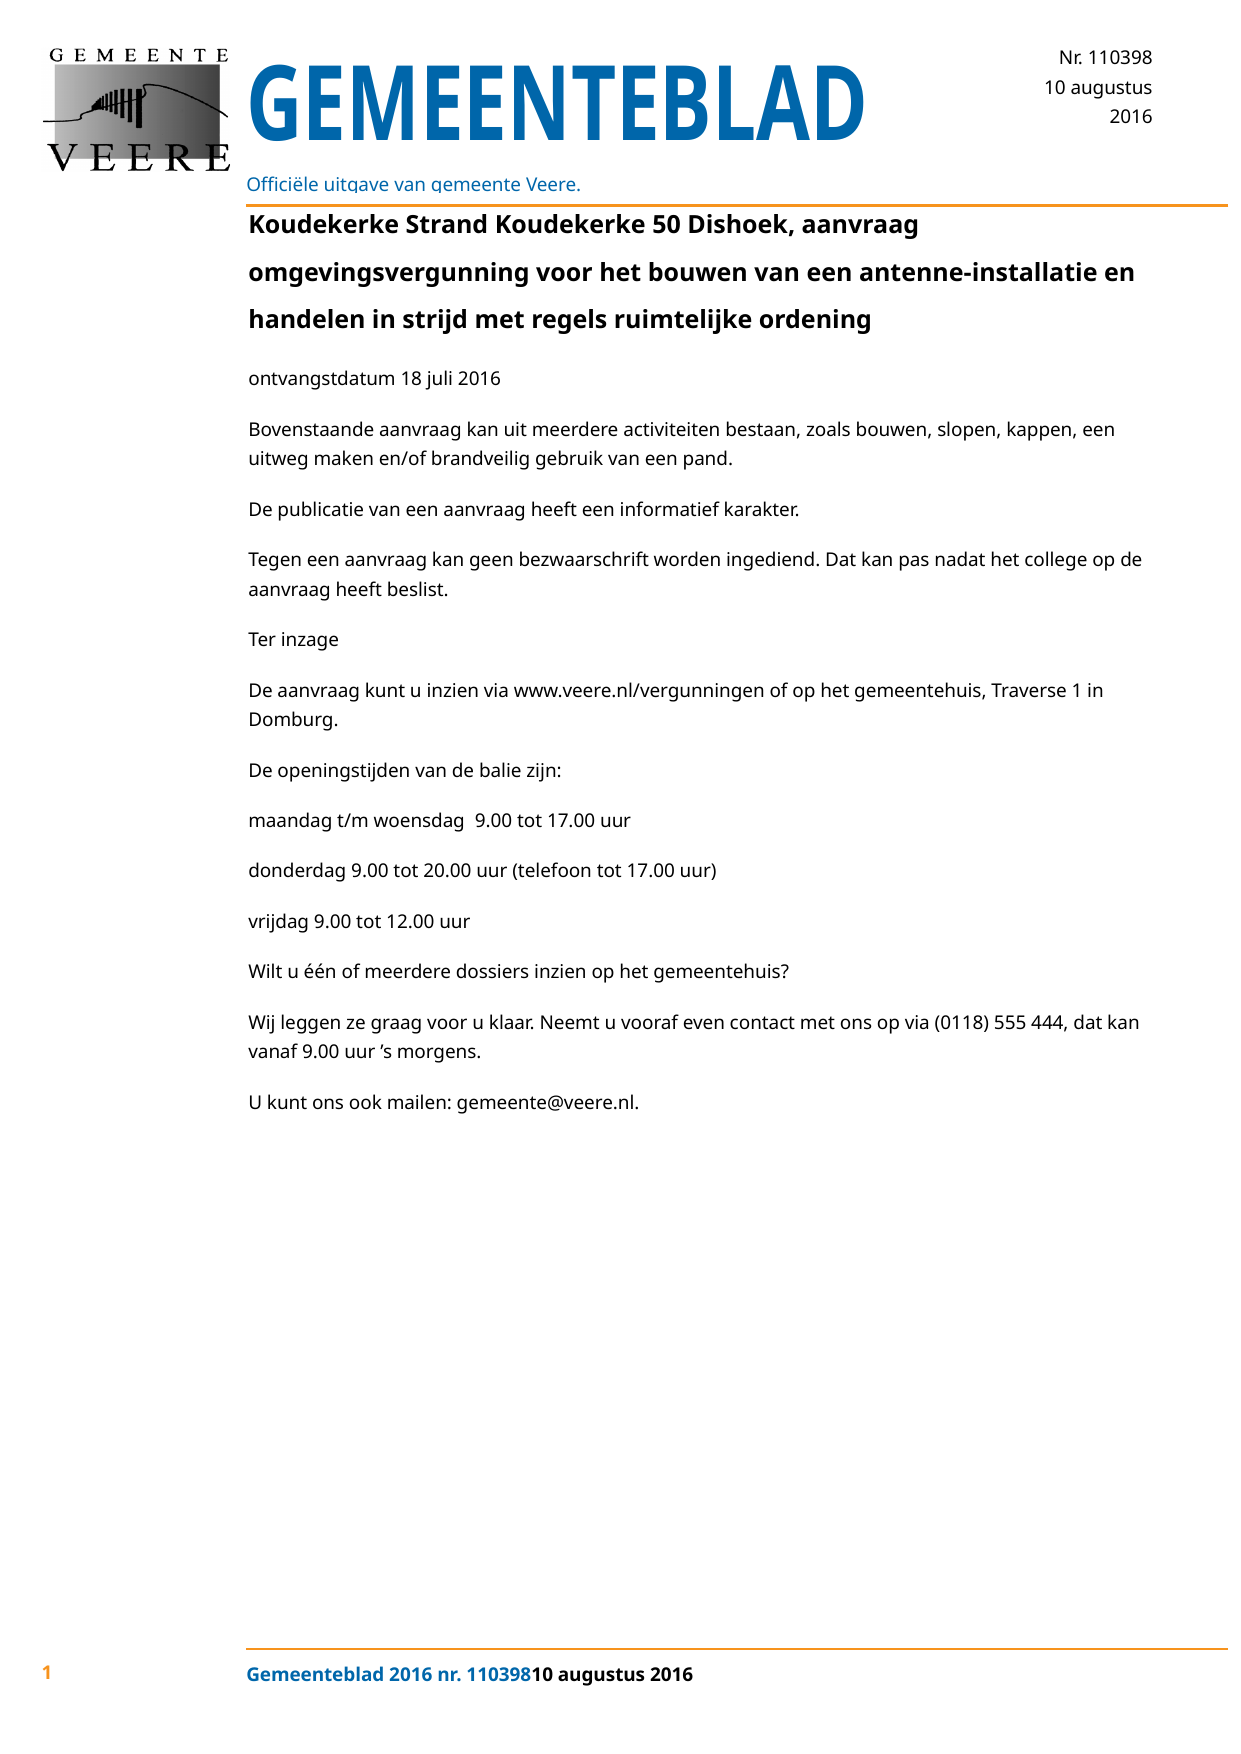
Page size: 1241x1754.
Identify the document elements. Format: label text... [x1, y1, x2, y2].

text U kunt ons ook mailen: gemeente@veere.nl. [248, 1089, 1152, 1114]
text De aanvraag kunt u inzien via www.veere.nl/vergunningen of op het gemeentehuis, Traverse 1 in Domburg. [248, 677, 1152, 732]
text donderdag 9.00 tot 20.00 uur (telefoon tot 17.00 uur) [248, 858, 1152, 883]
text Koudekerke Strand Koudekerke 50 Dishoek, aanvraag omgevingsvergunning voor het bouwen van een antenne-installatie en handelen in strijd met regels ruimtelijke ordening [248, 207, 1152, 336]
text De openingstijden van de balie zijn: [248, 757, 1152, 782]
text Bovenstaande aanvraag kan uit meerdere activiteiten bestaan, zoals bouwen, slopen, kappen, een uitweg maken en/of brandveilig gebruik van een pand. [248, 416, 1152, 471]
text vrijdag 9.00 tot 12.00 uur [248, 908, 1152, 934]
text Wilt u één of meerdere dossiers inzien op het gemeentehuis? [248, 958, 1152, 984]
picture [41, 47, 231, 172]
text maandag t/m woensdag 9.00 tot 17.00 uur [248, 807, 1152, 833]
text De publicatie van een aanvraag heeft een informatief karakter. [248, 496, 1152, 522]
text Tegen een aanvraag kan geen bezwaarschrift worden ingediend. Dat kan pas nadat het college op de aanvraag heeft beslist. [248, 546, 1152, 602]
text ontvangstdatum 18 juli 2016 [248, 366, 1152, 391]
text Ter inzage [248, 626, 1152, 652]
text Wij leggen ze graag voor u klaar. Neemt u vooraf even contact met ons op via (0118) 555 444, dat kan vanaf 9.00 uur ’s morgens. [248, 1009, 1152, 1064]
